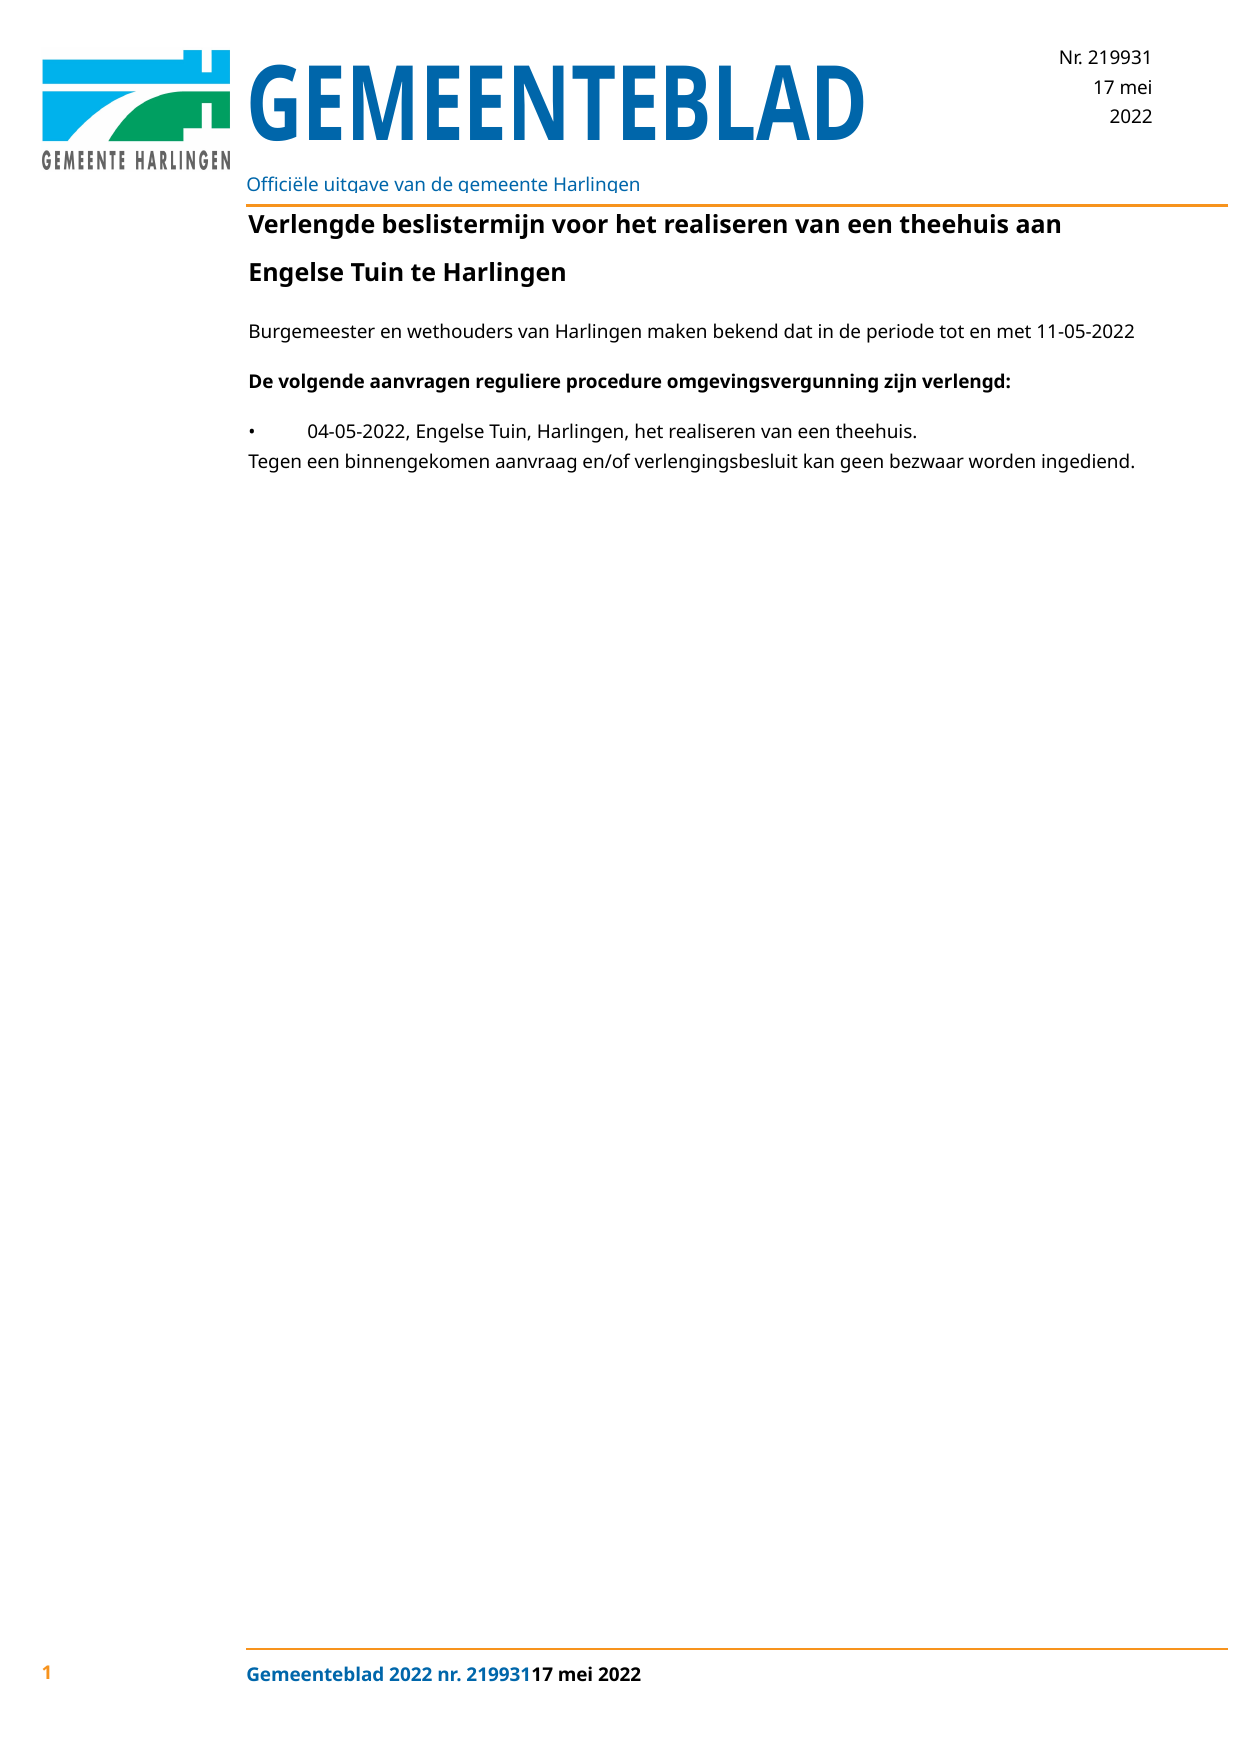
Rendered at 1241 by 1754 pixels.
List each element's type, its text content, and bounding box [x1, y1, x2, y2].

text Verlengde beslistermijn voor het realiseren van een theehuis aan Engelse Tuin te Harlingen [248, 207, 1152, 288]
text De volgende aanvragen reguliere procedure omgevingsvergunning zijn verlengd: [248, 368, 1152, 394]
text Tegen een binnengekomen aanvraag en/of verlengingsbesluit kan geen bezwaar worden ingediend. [248, 448, 1152, 474]
picture [41, 47, 231, 172]
list 04-05-2022, Engelse Tuin, Harlingen, het realiseren van een theehuis. [248, 419, 1152, 444]
text Burgemeester en wethouders van Harlingen maken bekend dat in de periode tot en met 11-05-2022 [248, 318, 1152, 344]
